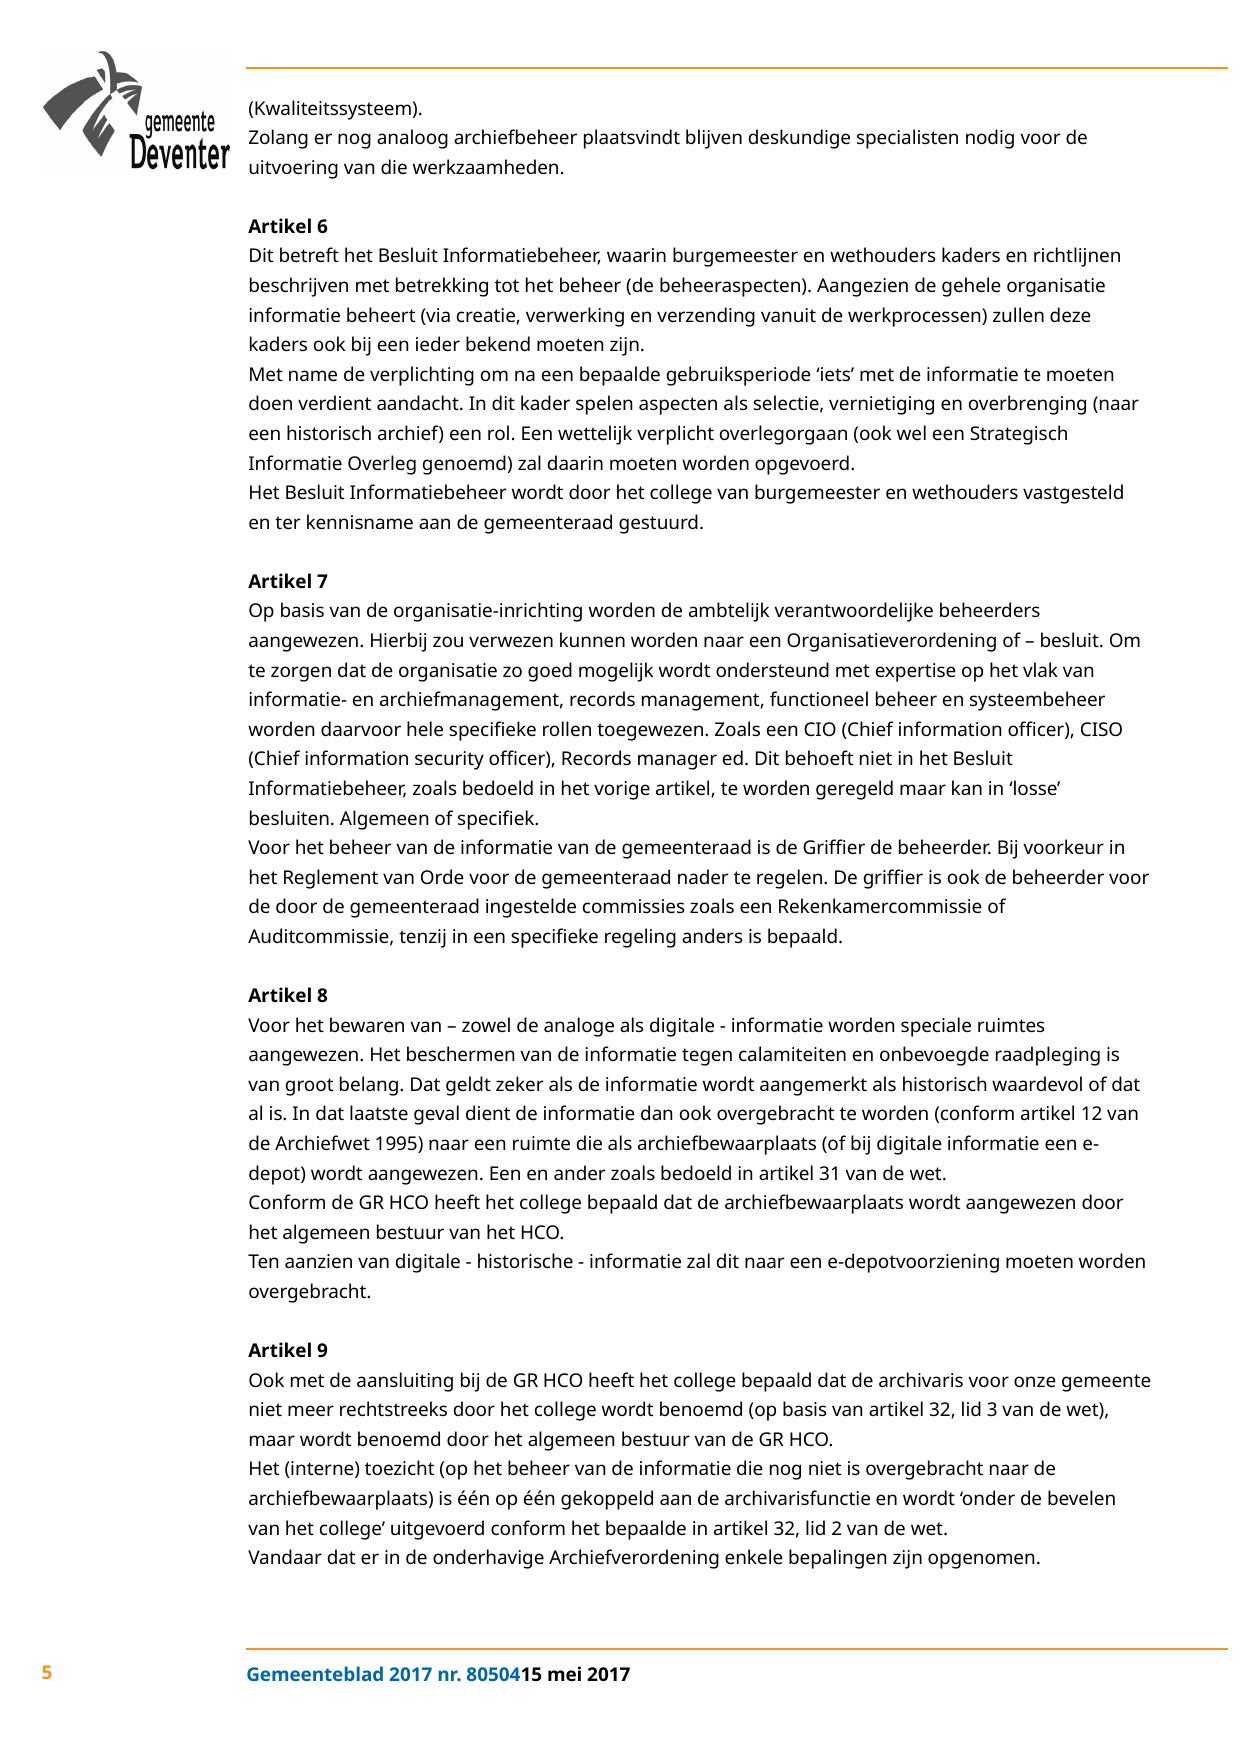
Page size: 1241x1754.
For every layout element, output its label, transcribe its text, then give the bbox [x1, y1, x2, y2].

picture [41, 47, 231, 172]
text Met name de verplichting om na een bepaalde gebruiksperiode ‘iets’ met de informatie te moeten doen verdient aandacht. In dit kader spelen aspecten als selectie, vernietiging en overbrenging (naar een historisch archief) een rol. Een wettelijk verplicht overlegorgaan (ook wel een Strategisch Informatie Overleg genoemd) zal daarin moeten worden opgevoerd. [248, 361, 1152, 476]
text Ook met de aansluiting bij de GR HCO heeft het college bepaald dat de archivaris voor onze gemeente niet meer rechtstreeks door het college wordt benoemd (op basis van artikel 32, lid 3 van de wet), maar wordt benoemd door het algemeen bestuur van de GR HCO. [248, 1367, 1152, 1452]
text Ten aanzien van digitale - historische - informatie zal dit naar een e-depotvoorziening moeten worden overgebracht. [248, 1248, 1152, 1304]
text Het Besluit Informatiebeheer wordt door het college van burgemeester en wethouders vastgesteld en ter kennisname aan de gemeenteraad gestuurd. [248, 479, 1152, 535]
text (Kwaliteitssysteem). [248, 95, 1152, 121]
text Artikel 8 [248, 982, 1152, 1008]
text Artikel 9 [248, 1337, 1152, 1363]
text Artikel 7 [248, 568, 1152, 594]
text Voor het bewaren van – zowel de analoge als digitale - informatie worden speciale ruimtes aangewezen. Het beschermen van de informatie tegen calamiteiten en onbevoegde raadpleging is van groot belang. Dat geldt zeker als de informatie wordt aangemerkt als historisch waardevol of dat al is. In dat laatste geval dient de informatie dan ook overgebracht te worden (conform artikel 12 van de Archiefwet 1995) naar een ruimte die als archiefbewaarplaats (of bij digitale informatie een e-depot) wordt aangewezen. Een en ander zoals bedoeld in artikel 31 van de wet. [248, 1012, 1152, 1186]
text Vandaar dat er in de onderhavige Archiefverordening enkele bepalingen zijn opgenomen. [248, 1544, 1152, 1570]
text Dit betreft het Besluit Informatiebeheer, waarin burgemeester en wethouders kaders en richtlijnen beschrijven met betrekking tot het beheer (de beheeraspecten). Aangezien de gehele organisatie informatie beheert (via creatie, verwerking en verzending vanuit de werkprocessen) zullen deze kaders ook bij een ieder bekend moeten zijn. [248, 243, 1152, 357]
text Conform de GR HCO heeft het college bepaald dat de archiefbewaarplaats wordt aangewezen door het algemeen bestuur van het HCO. [248, 1189, 1152, 1245]
text Artikel 6 [248, 213, 1152, 239]
text Zolang er nog analoog archiefbeheer plaatsvindt blijven deskundige specialisten nodig voor de uitvoering van die werkzaamheden. [248, 124, 1152, 180]
text Het (interne) toezicht (op het beheer van de informatie die nog niet is overgebracht naar de archiefbewaarplaats) is één op één gekoppeld aan de archivarisfunctie en wordt ‘onder de bevelen van het college’ uitgevoerd conform het bepaalde in artikel 32, lid 2 van de wet. [248, 1456, 1152, 1541]
text Voor het beheer van de informatie van de gemeenteraad is de Griffier de beheerder. Bij voorkeur in het Reglement van Orde voor de gemeenteraad nader te regelen. De griffier is ook de beheerder voor de door de gemeenteraad ingestelde commissies zoals een Rekenkamercommissie of Auditcommissie, tenzij in een specifieke regeling anders is bepaald. [248, 834, 1152, 949]
text Op basis van de organisatie-inrichting worden de ambtelijk verantwoordelijke beheerders aangewezen. Hierbij zou verwezen kunnen worden naar een Organisatieverordening of – besluit. Om te zorgen dat de organisatie zo goed mogelijk wordt ondersteund met expertise op het vlak van informatie- en archiefmanagement, records management, functioneel beheer en systeembeheer worden daarvoor hele specifieke rollen toegewezen. Zoals een CIO (Chief information officer), CISO (Chief information security officer), Records manager ed. Dit behoeft niet in het Besluit Informatiebeheer, zoals bedoeld in het vorige artikel, te worden geregeld maar kan in ‘losse’ besluiten. Algemeen of specifiek. [248, 598, 1152, 831]
